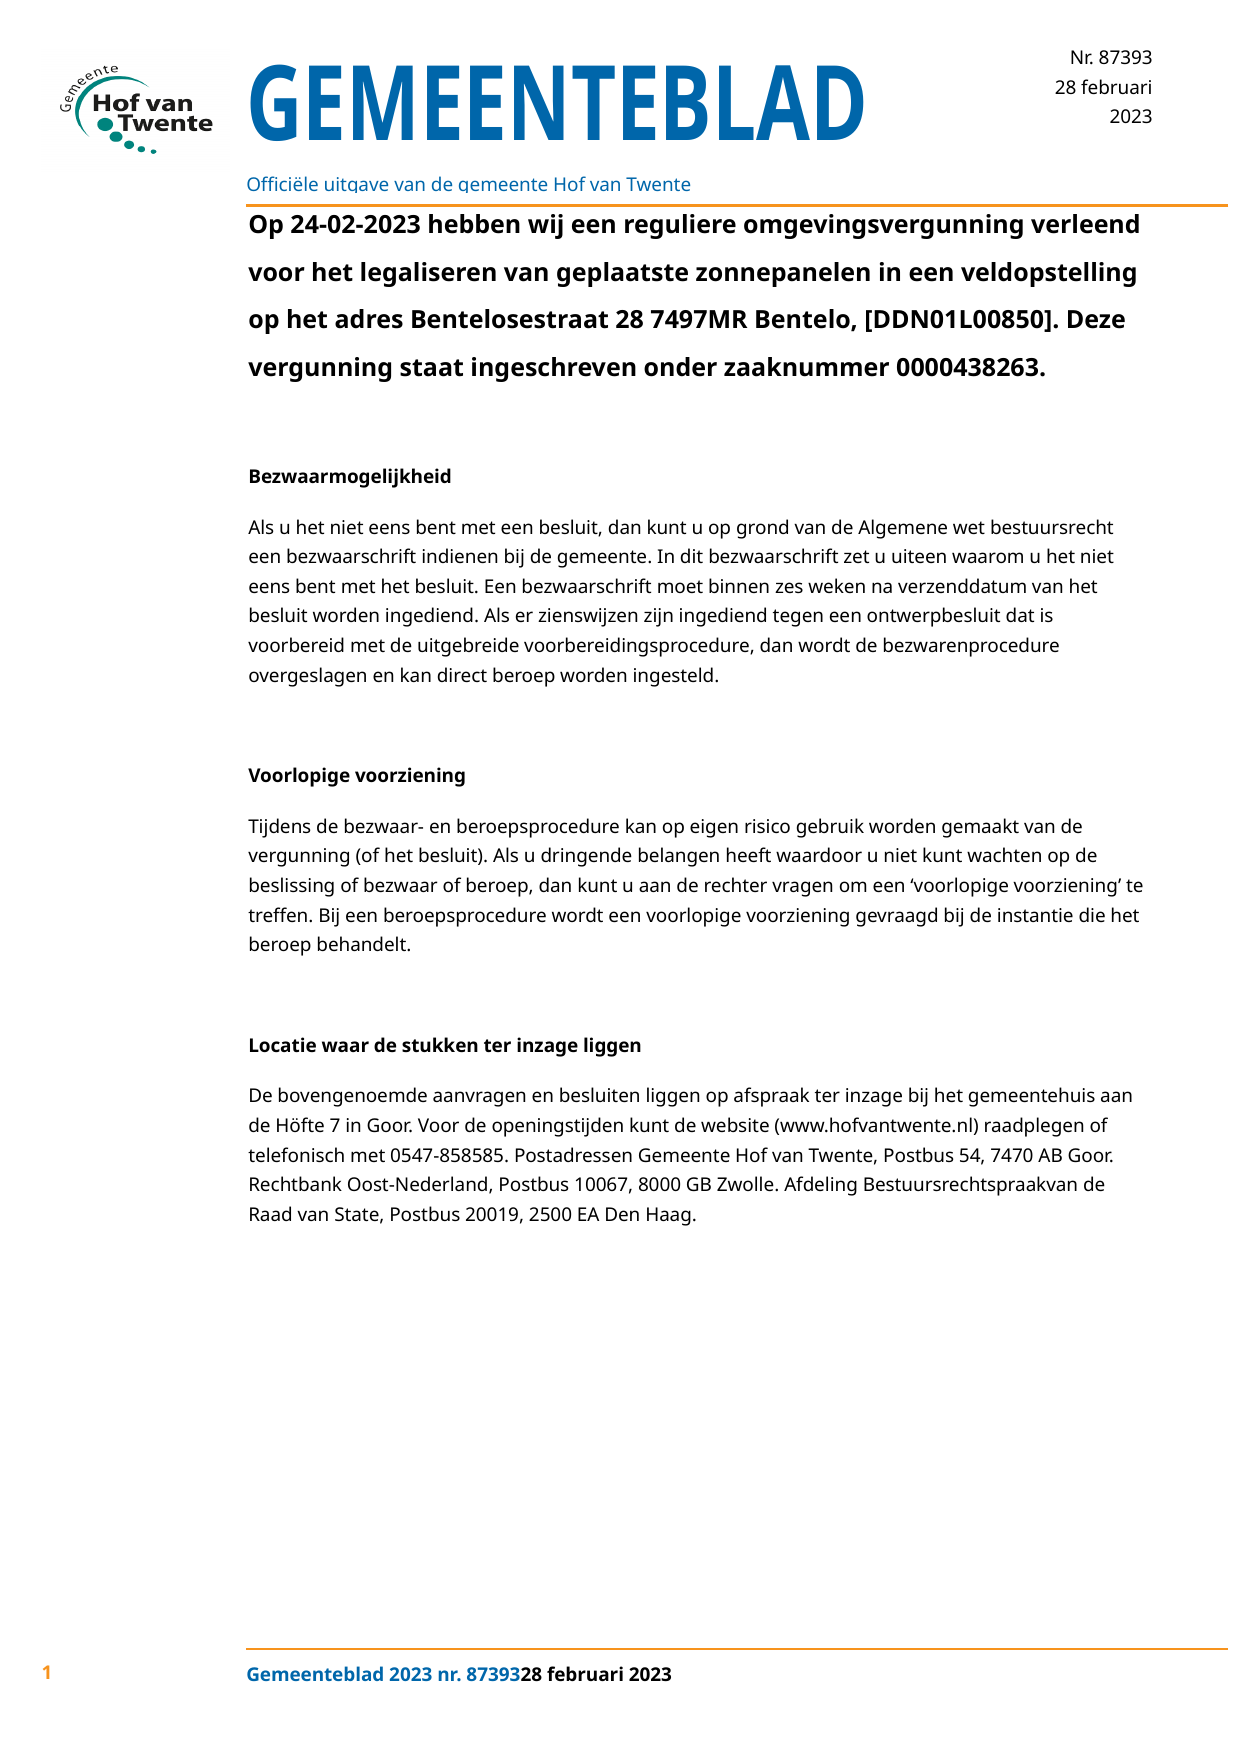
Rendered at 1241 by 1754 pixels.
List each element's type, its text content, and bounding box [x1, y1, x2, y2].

text Voorlopige voorziening [248, 763, 1152, 788]
text Bezwaarmogelijkheid [248, 463, 1152, 489]
text Op 24-02-2023 hebben wij een reguliere omgevingsvergunning verleend voor het legaliseren van geplaatste zonnepanelen in een veldopstelling op het adres Bentelosestraat 28 7497MR Bentelo, [DDN01L00850]. Deze vergunning staat ingeschreven onder zaaknummer 0000438263. [248, 207, 1152, 384]
text Locatie waar de stukken ter inzage liggen [248, 1032, 1152, 1058]
picture [41, 47, 231, 172]
text De bovengenoemde aanvragen en besluiten liggen op afspraak ter inzage bij het gemeentehuis aan de Höfte 7 in Goor. Voor de openingstijden kunt de website (www.hofvantwente.nl) raadplegen of telefonisch met 0547-858585. Postadressen Gemeente Hof van Twente, Postbus 54, 7470 AB Goor. Rechtbank Oost-Nederland, Postbus 10067, 8000 GB Zwolle. Afdeling Bestuursrechtspraakvan de Raad van State, Postbus 20019, 2500 EA Den Haag. [248, 1083, 1152, 1227]
text Tijdens de bezwaar- en beroepsprocedure kan op eigen risico gebruik worden gemaakt van de vergunning (of het besluit). Als u dringende belangen heeft waardoor u niet kunt wachten op de beslissing of bezwaar of beroep, dan kunt u aan de rechter vragen om een ‘voorlopige voorziening’ te treffen. Bij een beroepsprocedure wordt een voorlopige voorziening gevraagd bij de instantie die het beroep behandelt. [248, 813, 1152, 957]
text Als u het niet eens bent met een besluit, dan kunt u op grond van de Algemene wet bestuursrecht een bezwaarschrift indienen bij de gemeente. In dit bezwaarschrift zet u uiteen waarom u het niet eens bent met het besluit. Een bezwaarschrift moet binnen zes weken na verzenddatum van het besluit worden ingediend. Als er zienswijzen zijn ingediend tegen een ontwerpbesluit dat is voorbereid met de uitgebreide voorbereidingsprocedure, dan wordt de bezwarenprocedure overgeslagen en kan direct beroep worden ingesteld. [248, 514, 1152, 688]
